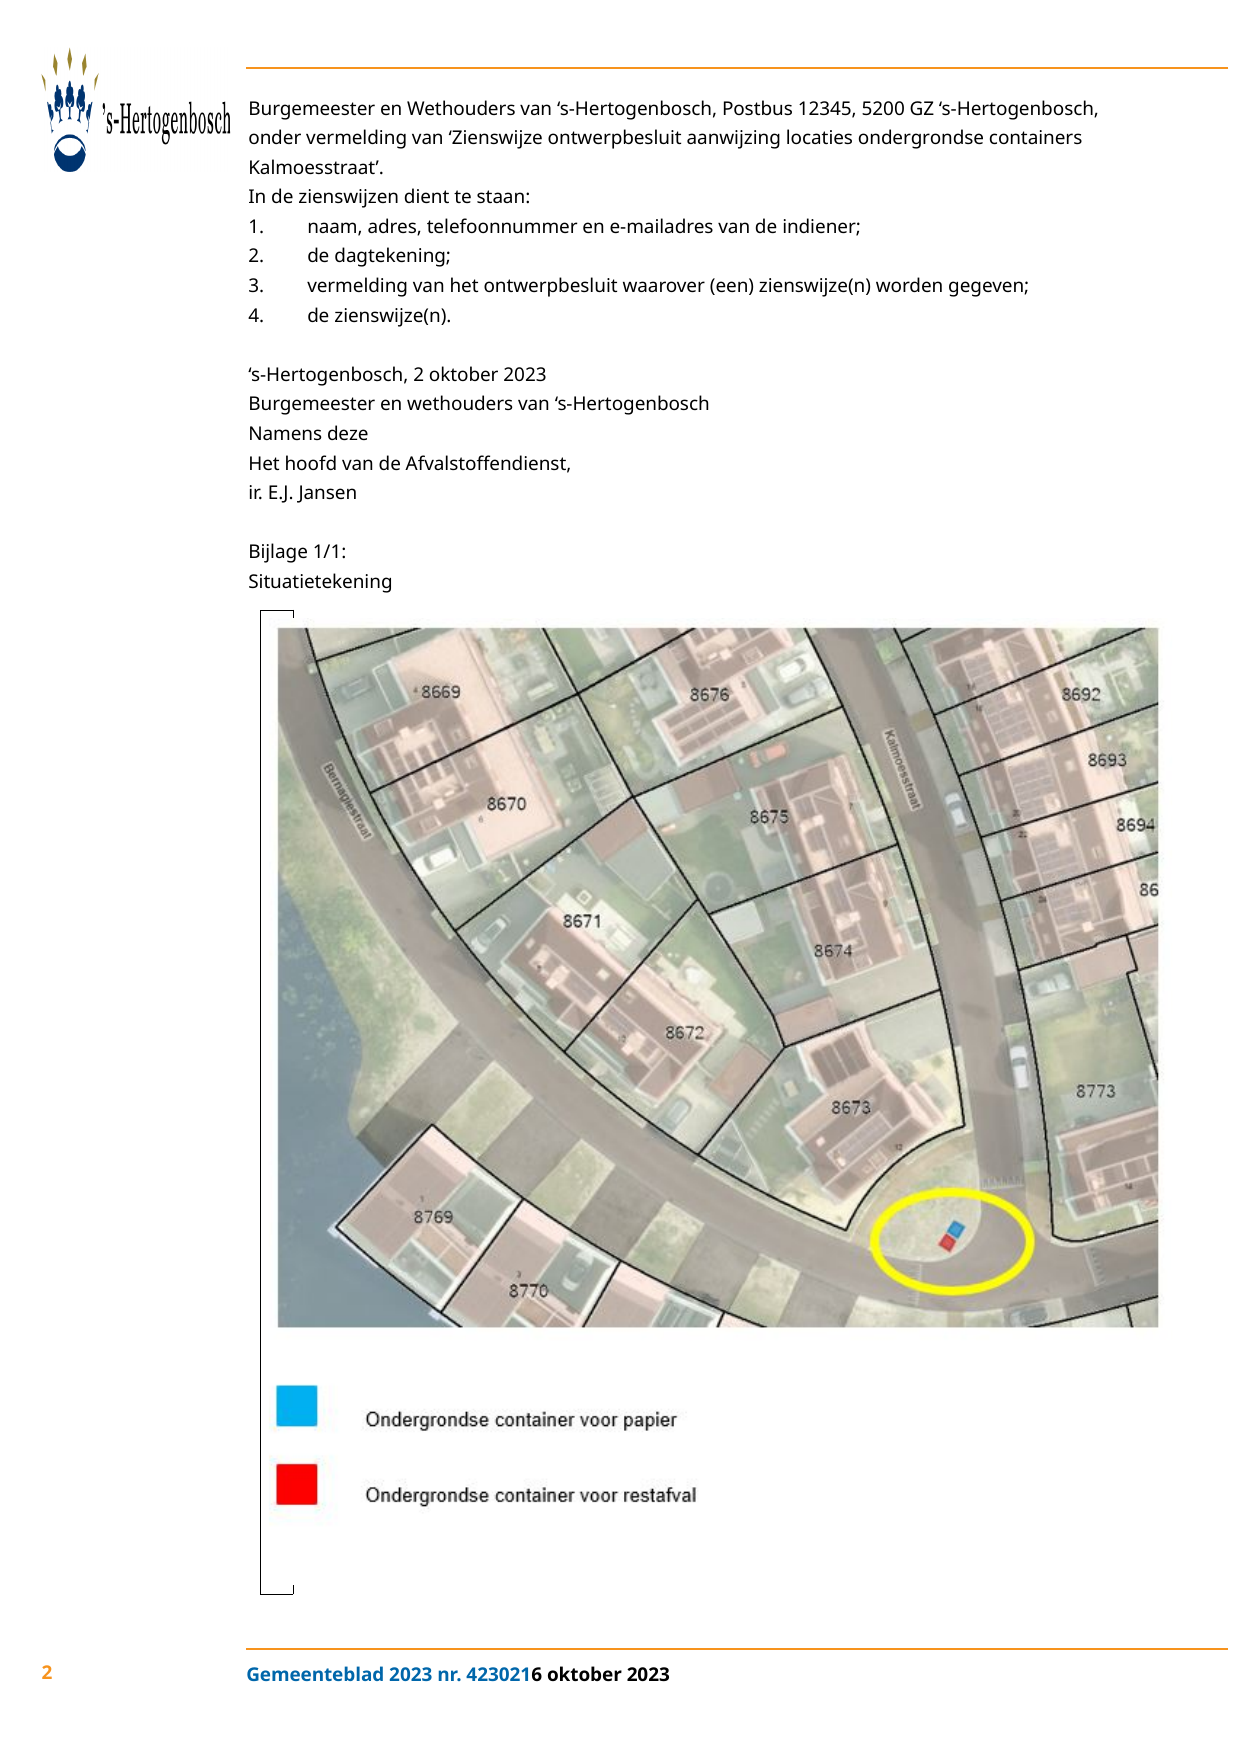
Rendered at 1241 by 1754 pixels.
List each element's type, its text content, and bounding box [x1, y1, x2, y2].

text Het hoofd van de Afvalstoffendienst, [248, 450, 1152, 476]
text ir. E.J. Jansen [248, 479, 1152, 505]
text Burgemeester en wethouders van ‘s-Hertogenbosch [248, 391, 1152, 416]
text Bijlage 1/1: [248, 538, 1152, 564]
text ‘s-Hertogenbosch, 2 oktober 2023 [248, 361, 1152, 387]
list vermelding van het ontwerpbesluit waarover (een) zienswijze(n) worden gegeven; [248, 272, 1152, 298]
text Namens deze [248, 420, 1152, 446]
picture [41, 47, 231, 172]
picture [268, 618, 1173, 1585]
text Situatietekening [248, 568, 1152, 594]
list naam, adres, telefoonnummer en e-mailadres van de indiener; [248, 213, 1152, 239]
text In de zienswijzen dient te staan: [248, 183, 1152, 209]
list de zienswijze(n). [248, 302, 1152, 328]
text Burgemeester en Wethouders van ‘s-Hertogenbosch, Postbus 12345, 5200 GZ ‘s-Hertogenbosch, onder vermelding van ‘Zienswijze ontwerpbesluit aanwijzing locaties ondergrondse containers Kalmoesstraat’. [248, 95, 1152, 180]
list de dagtekening; [248, 243, 1152, 268]
